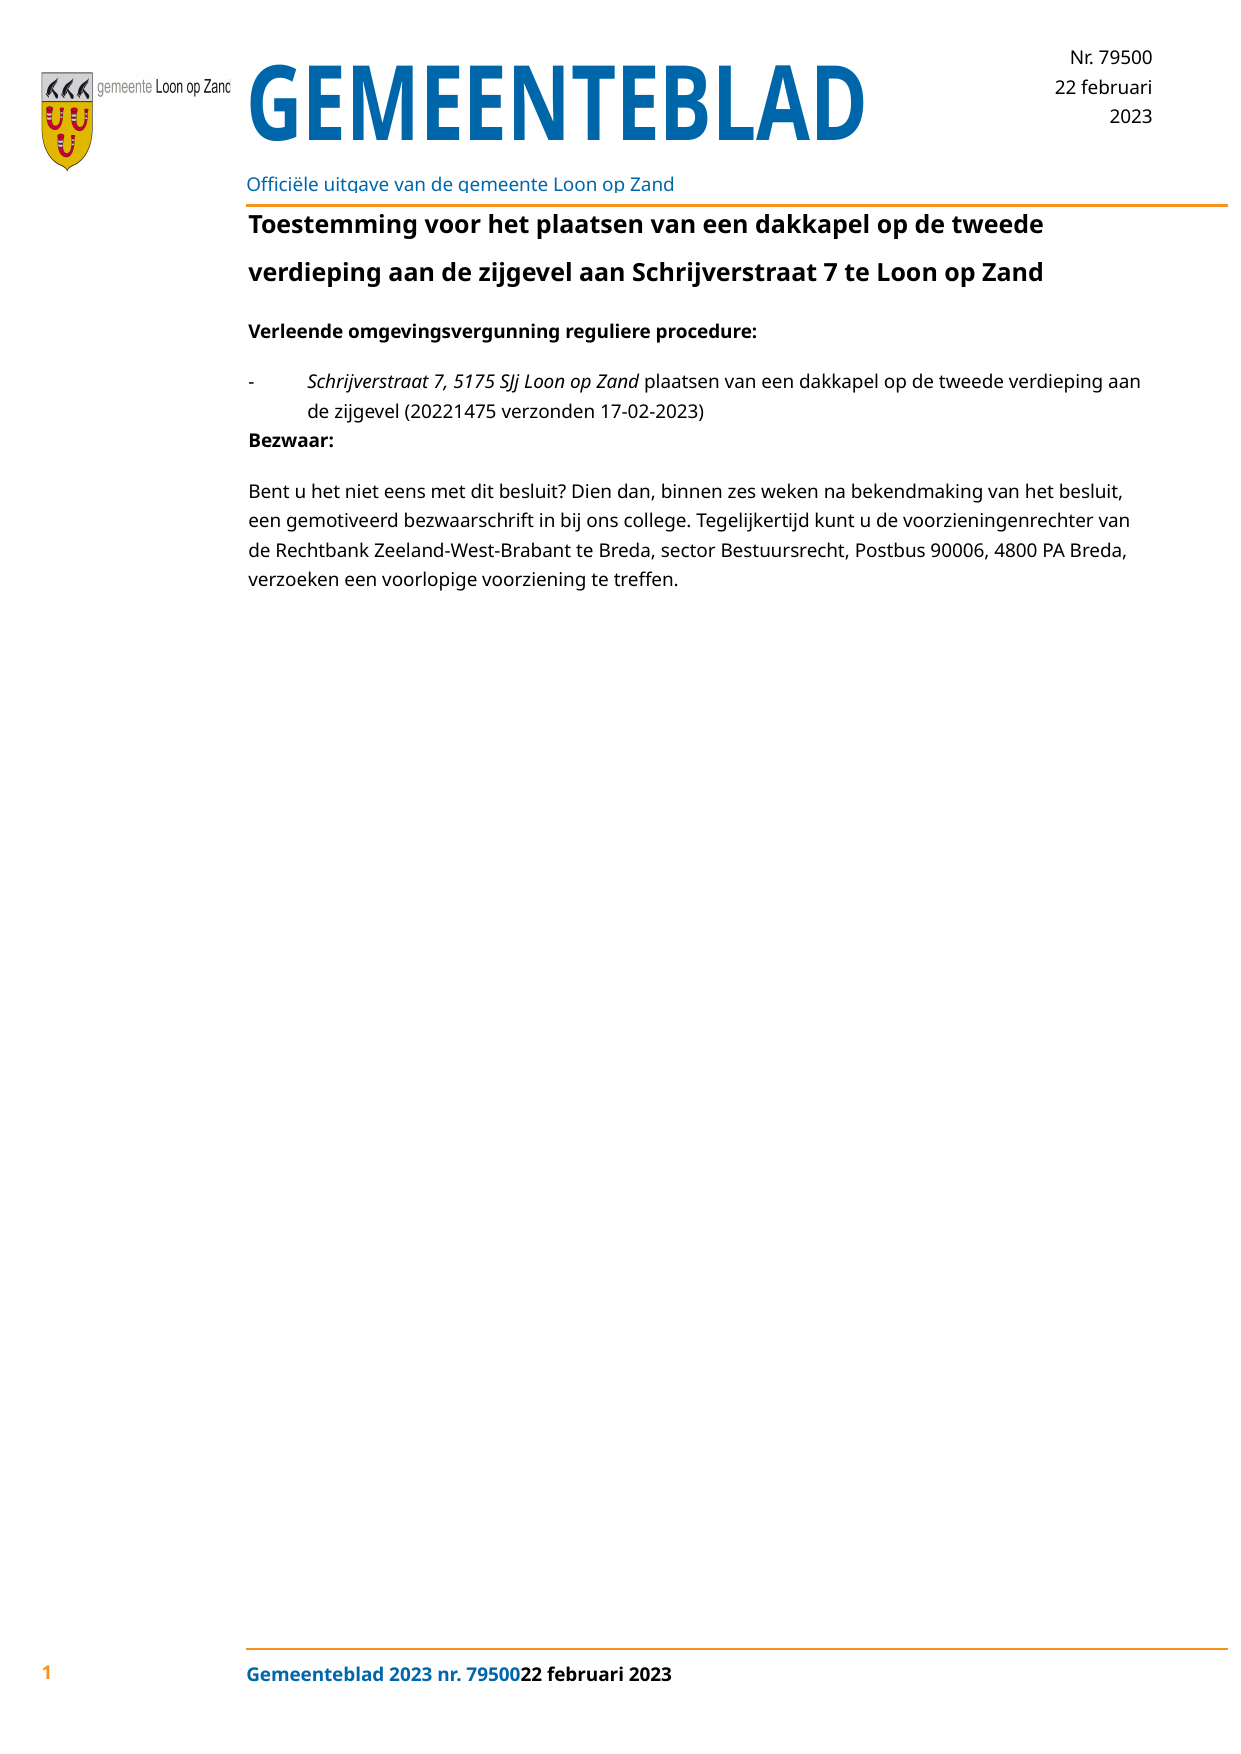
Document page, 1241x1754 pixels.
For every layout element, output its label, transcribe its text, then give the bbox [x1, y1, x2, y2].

text Verleende omgevingsvergunning reguliere procedure: [248, 318, 1152, 344]
list Schrijverstraat 7, 5175 SJj Loon op Zand plaatsen van een dakkapel op de tweede verdieping aan de zijgevel (20221475 verzonden 17-02-2023) [248, 368, 1152, 424]
text Toestemming voor het plaatsen van een dakkapel op de tweede verdieping aan de zijgevel aan Schrijverstraat 7 te Loon op Zand [248, 207, 1152, 288]
picture [41, 47, 231, 172]
text Bent u het niet eens met dit besluit? Dien dan, binnen zes weken na bekendmaking van het besluit, een gemotiveerd bezwaarschrift in bij ons college. Tegelijkertijd kunt u de voorzieningenrechter van de Rechtbank Zeeland-West-Brabant te Breda, sector Bestuursrecht, Postbus 90006, 4800 PA Breda, verzoeken een voorlopige voorziening te treffen. [248, 478, 1152, 592]
text Bezwaar: [248, 427, 1152, 453]
